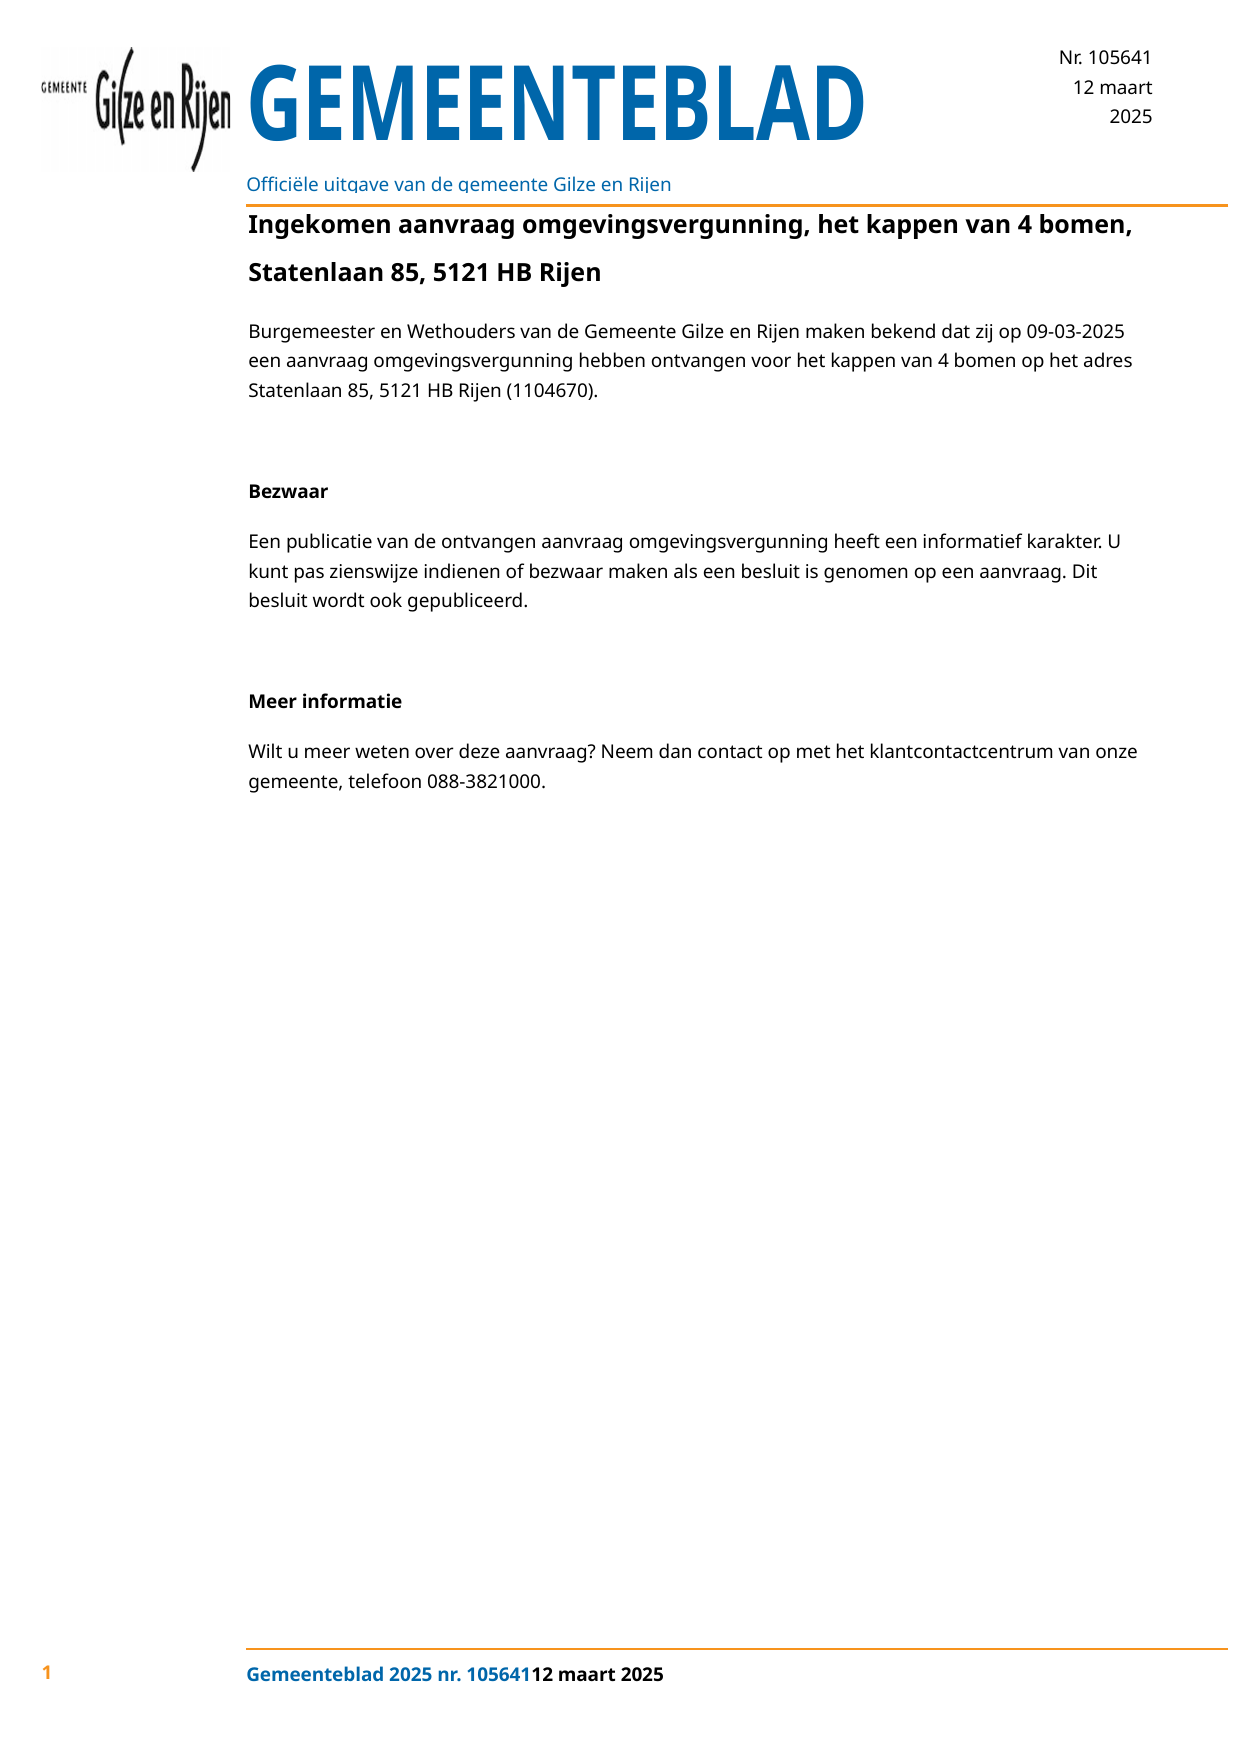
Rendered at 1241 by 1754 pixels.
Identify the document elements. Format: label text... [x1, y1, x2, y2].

picture [41, 47, 231, 172]
text Wilt u meer weten over deze aanvraag? Neem dan contact op met het klantcontactcentrum van onze gemeente, telefoon 088-3821000. [248, 739, 1152, 794]
text Een publicatie van de ontvangen aanvraag omgevingsvergunning heeft een informatief karakter. U kunt pas zienswijze indienen of bezwaar maken als een besluit is genomen op een aanvraag. Dit besluit wordt ook gepubliceerd. [248, 528, 1152, 613]
text Bezwaar [248, 478, 1152, 504]
text Meer informatie [248, 688, 1152, 714]
text Burgemeester en Wethouders van de Gemeente Gilze en Rijen maken bekend dat zij op 09-03-2025 een aanvraag omgevingsvergunning hebben ontvangen voor het kappen van 4 bomen op het adres Statenlaan 85, 5121 HB Rijen (1104670). [248, 318, 1152, 403]
text Ingekomen aanvraag omgevingsvergunning, het kappen van 4 bomen, Statenlaan 85, 5121 HB Rijen [248, 207, 1152, 288]
